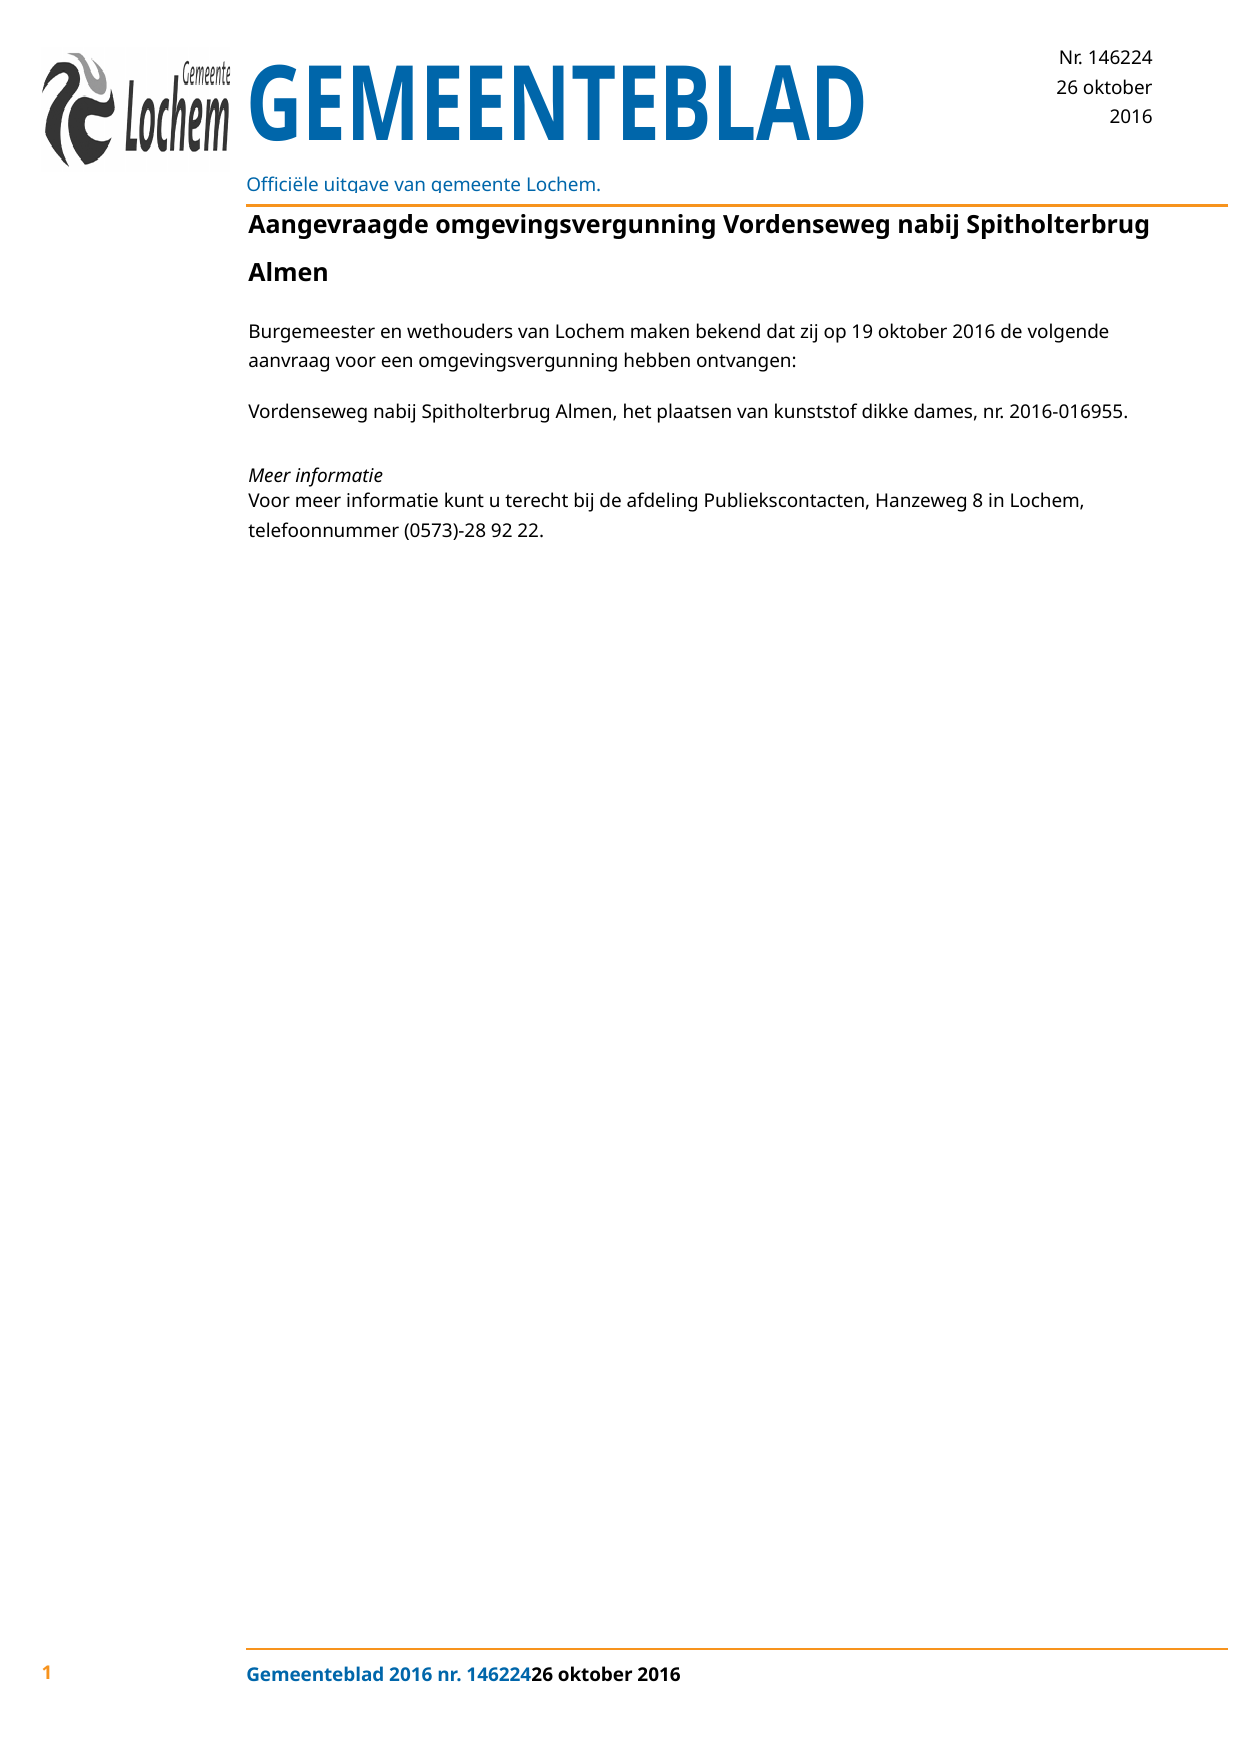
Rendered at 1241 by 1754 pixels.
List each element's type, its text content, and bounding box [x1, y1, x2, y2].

picture [41, 47, 231, 172]
text Meer informatie [248, 462, 1152, 488]
text Aangevraagde omgevingsvergunning Vordenseweg nabij Spitholterbrug Almen [248, 207, 1152, 288]
text Burgemeester en wethouders van Lochem maken bekend dat zij op 19 oktober 2016 de volgende aanvraag voor een omgevingsvergunning hebben ontvangen: [248, 318, 1152, 373]
text Voor meer informatie kunt u terecht bij de afdeling Publiekscontacten, Hanzeweg 8 in Lochem, telefoonnummer (0573)-28 92 22. [248, 488, 1152, 543]
text Vordenseweg nabij Spitholterbrug Almen, het plaatsen van kunststof dikke dames, nr. 2016-016955. [248, 398, 1152, 424]
